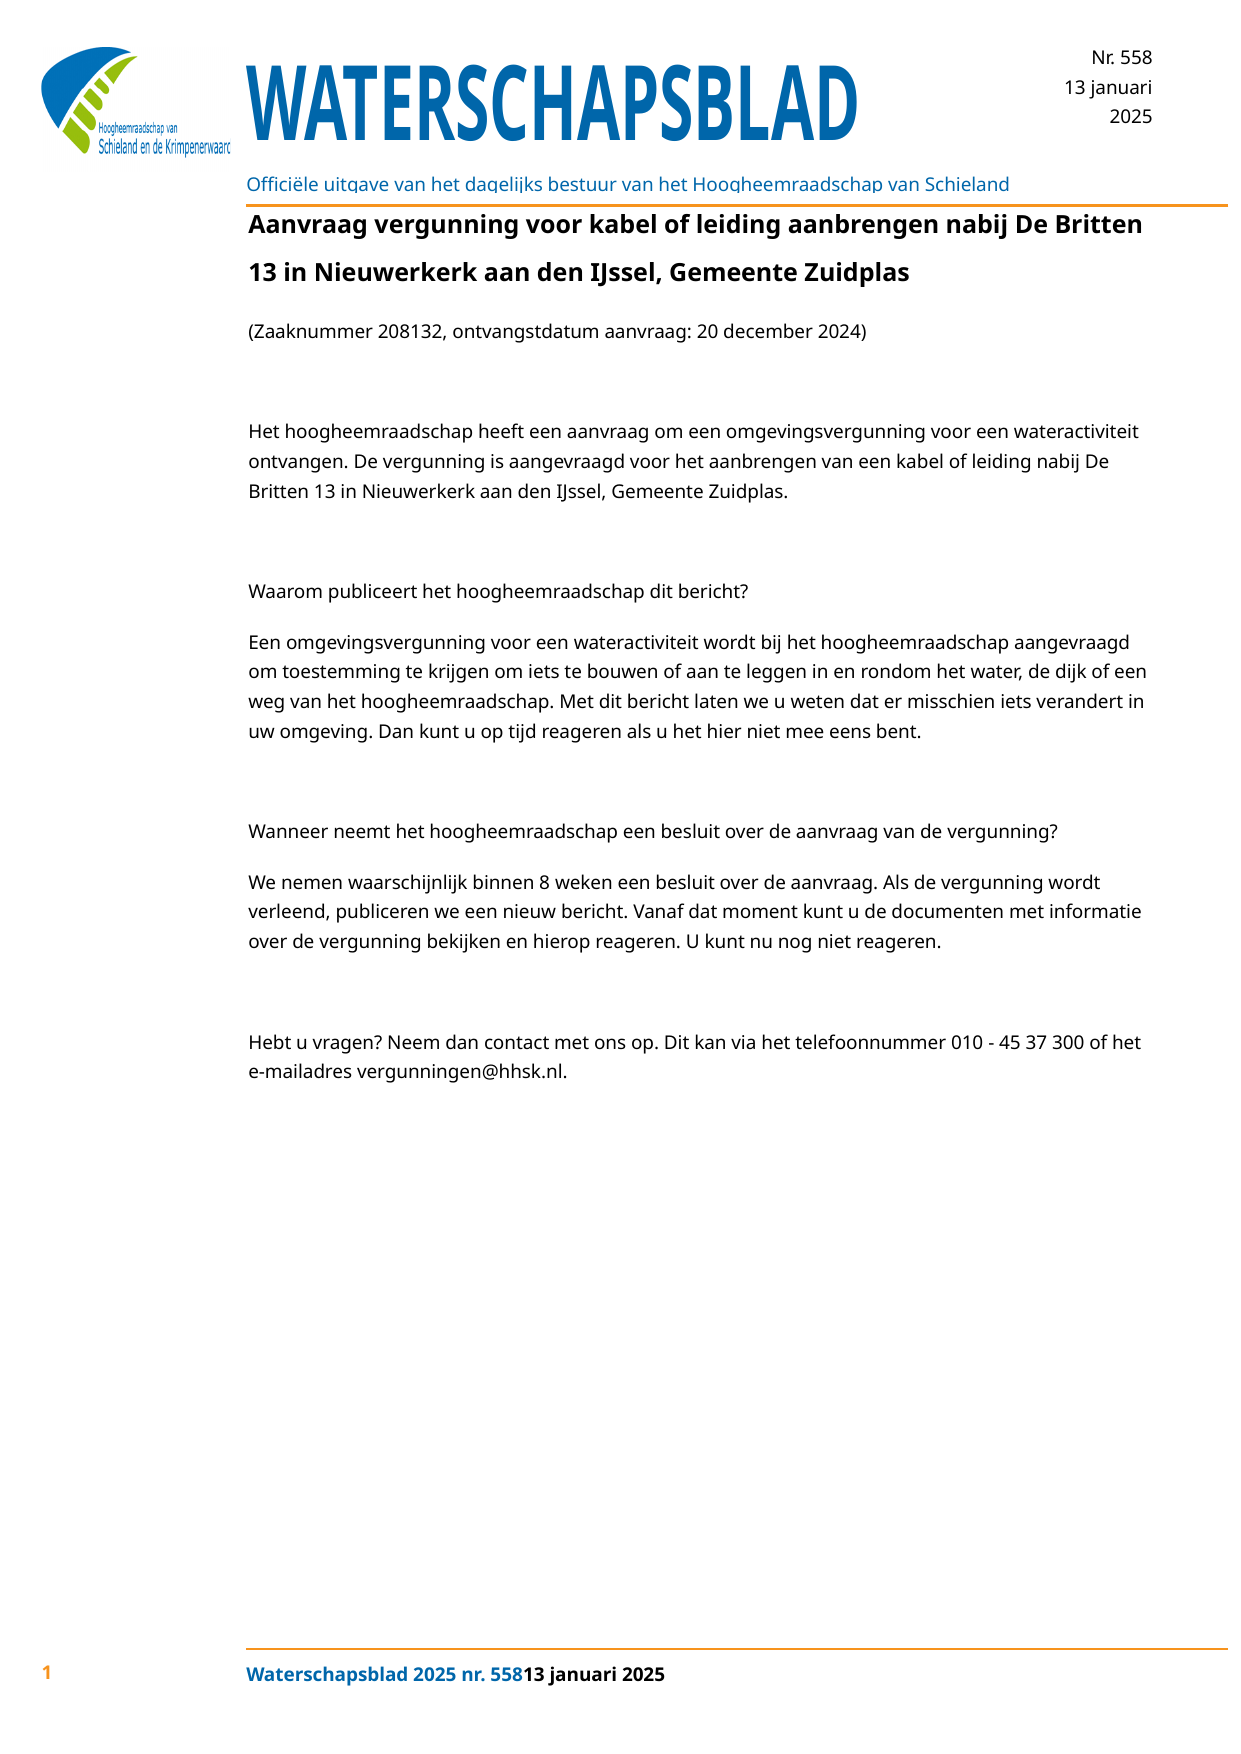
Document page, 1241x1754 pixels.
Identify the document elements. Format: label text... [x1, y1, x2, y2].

text Een omgevingsvergunning voor een wateractiviteit wordt bij het hoogheemraadschap aangevraagd om toestemming te krijgen om iets te bouwen of aan te leggen in en rondom het water, de dijk of een weg van het hoogheemraadschap. Met dit bericht laten we u weten dat er misschien iets verandert in uw omgeving. Dan kunt u op tijd reageren als u het hier niet mee eens bent. [248, 629, 1152, 744]
text (Zaaknummer 208132, ontvangstdatum aanvraag: 20 december 2024) [248, 318, 1152, 344]
text Wanneer neemt het hoogheemraadschap een besluit over de aanvraag van de vergunning? [248, 819, 1152, 844]
picture [41, 47, 231, 172]
text Aanvraag vergunning voor kabel of leiding aanbrengen nabij De Britten 13 in Nieuwerkerk aan den IJssel, Gemeente Zuidplas [248, 207, 1152, 288]
text We nemen waarschijnlijk binnen 8 weken een besluit over de aanvraag. Als de vergunning wordt verleend, publiceren we een nieuw bericht. Vanaf dat moment kunt u de documenten met informatie over de vergunning bekijken en hierop reageren. U kunt nu nog niet reageren. [248, 869, 1152, 954]
text Hebt u vragen? Neem dan contact met ons op. Dit kan via het telefoonnummer 010 - 45 37 300 of het e-mailadres vergunningen@hhsk.nl. [248, 1029, 1152, 1084]
text Het hoogheemraadschap heeft een aanvraag om een omgevingsvergunning voor een wateractiviteit ontvangen. De vergunning is aangevraagd voor het aanbrengen van een kabel of leiding nabij De Britten 13 in Nieuwerkerk aan den IJssel, Gemeente Zuidplas. [248, 419, 1152, 504]
text Waarom publiceert het hoogheemraadschap dit bericht? [248, 579, 1152, 604]
